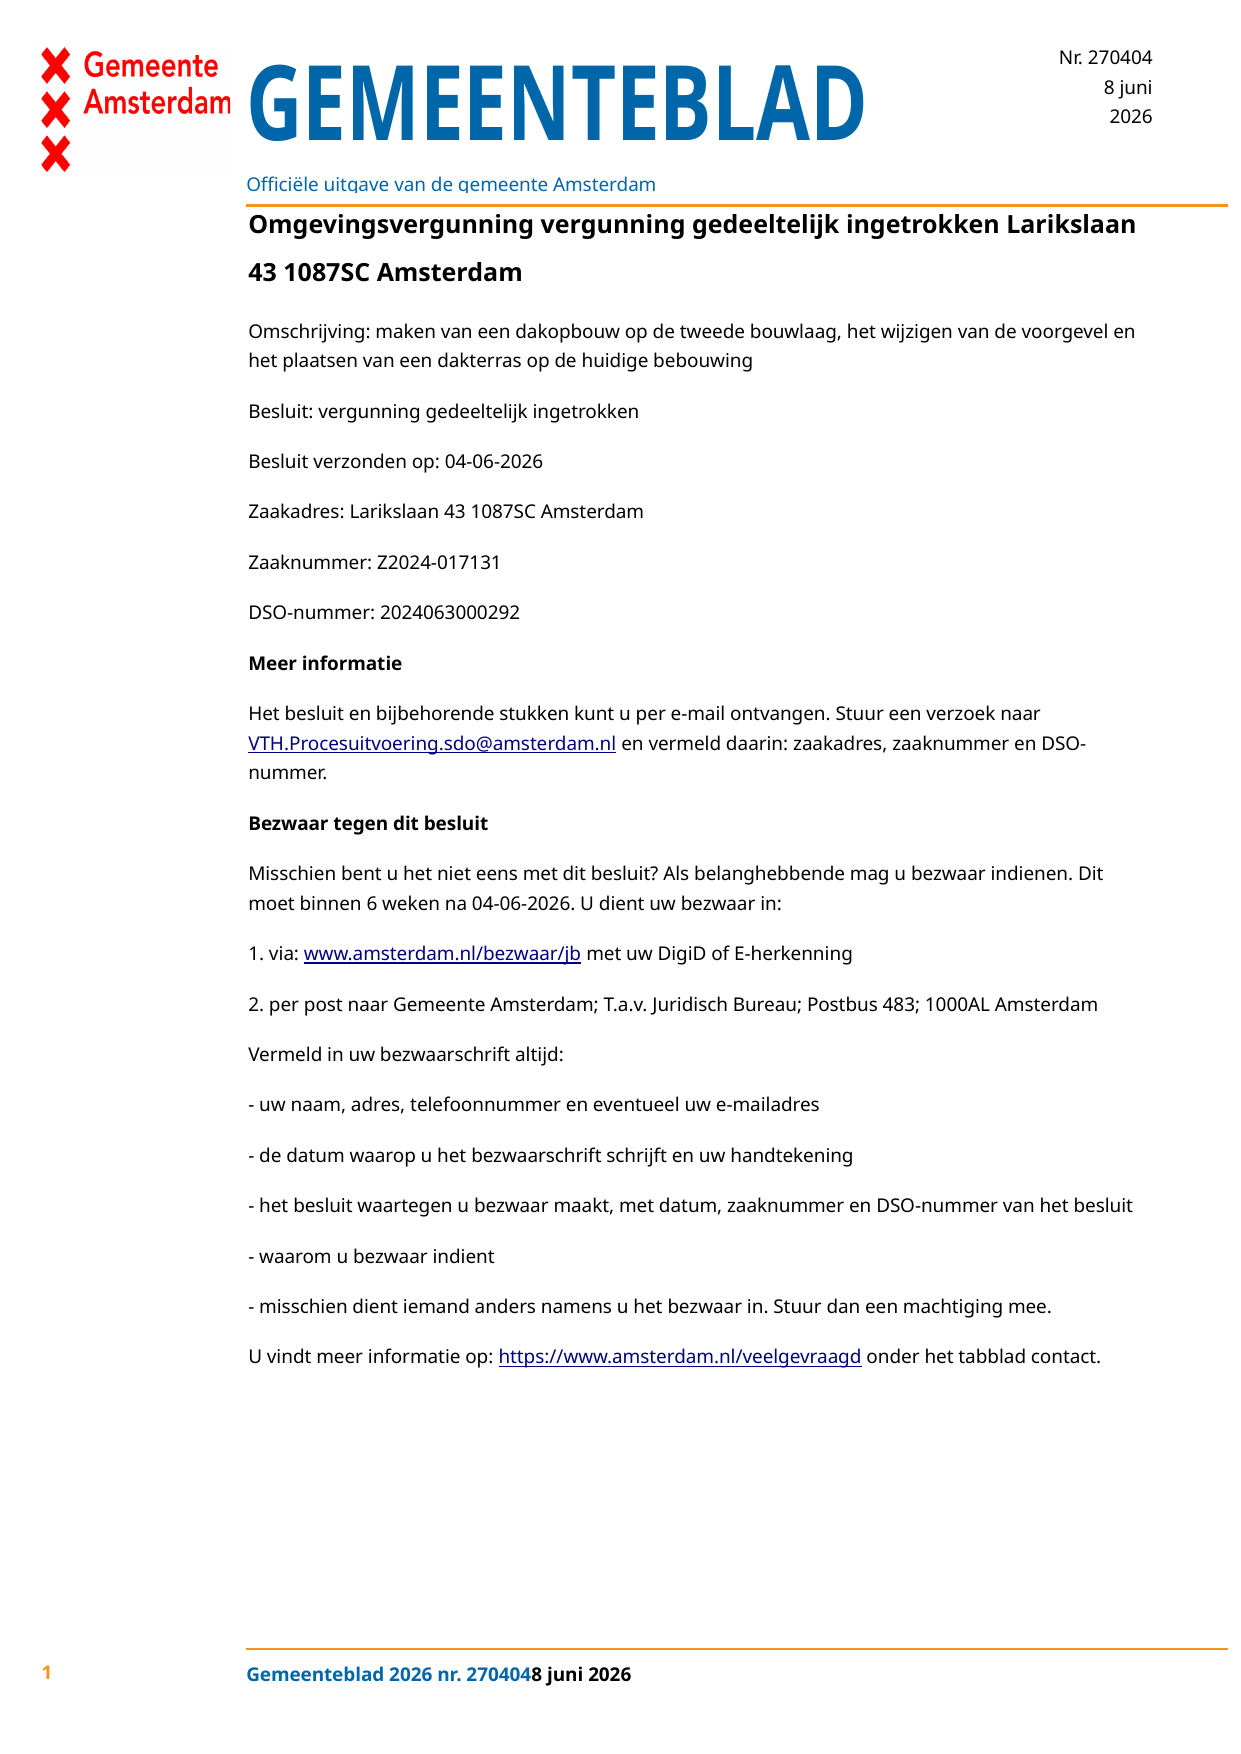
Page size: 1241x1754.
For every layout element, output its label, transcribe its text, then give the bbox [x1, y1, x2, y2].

text Meer informatie [248, 650, 1152, 676]
text Zaaknummer: Z2024-017131 [248, 549, 1152, 575]
text U vindt meer informatie op: https://www.amsterdam.nl/veelgevraagd onder het tabblad contact. [248, 1344, 1152, 1369]
text - het besluit waartegen u bezwaar maakt, met datum, zaaknummer en DSO-nummer van het besluit [248, 1192, 1152, 1218]
text 2. per post naar Gemeente Amsterdam; T.a.v. Juridisch Bureau; Postbus 483; 1000AL Amsterdam [248, 991, 1152, 1017]
picture [41, 47, 231, 172]
text - de datum waarop u het bezwaarschrift schrijft en uw handtekening [248, 1142, 1152, 1168]
text - waarom u bezwaar indient [248, 1243, 1152, 1269]
text Bezwaar tegen dit besluit [248, 810, 1152, 836]
text - misschien dient iemand anders namens u het bezwaar in. Stuur dan een machtiging mee. [248, 1293, 1152, 1319]
text Misschien bent u het niet eens met dit besluit? Als belanghebbende mag u bezwaar indienen. Dit moet binnen 6 weken na 04-06-2026. U dient uw bezwaar in: [248, 860, 1152, 916]
text Zaakadres: Larikslaan 43 1087SC Amsterdam [248, 499, 1152, 524]
text DSO-nummer: 2024063000292 [248, 599, 1152, 625]
text Besluit verzonden op: 04-06-2026 [248, 448, 1152, 474]
text 1. via: www.amsterdam.nl/bezwaar/jb met uw DigiD of E-herkenning [248, 940, 1152, 966]
text Omschrijving: maken van een dakopbouw op de tweede bouwlaag, het wijzigen van de voorgevel en het plaatsen van een dakterras op de huidige bebouwing [248, 318, 1152, 373]
text Besluit: vergunning gedeeltelijk ingetrokken [248, 398, 1152, 424]
text Vermeld in uw bezwaarschrift altijd: [248, 1041, 1152, 1067]
text Omgevingsvergunning vergunning gedeeltelijk ingetrokken Larikslaan 43 1087SC Amsterdam [248, 207, 1152, 288]
text - uw naam, adres, telefoonnummer en eventueel uw e-mailadres [248, 1092, 1152, 1117]
text Het besluit en bijbehorende stukken kunt u per e-mail ontvangen. Stuur een verzoek naar VTH.Procesuitvoering.sdo@amsterdam.nl en vermeld daarin: zaakadres, zaaknummer en DSO-nummer. [248, 700, 1152, 785]
